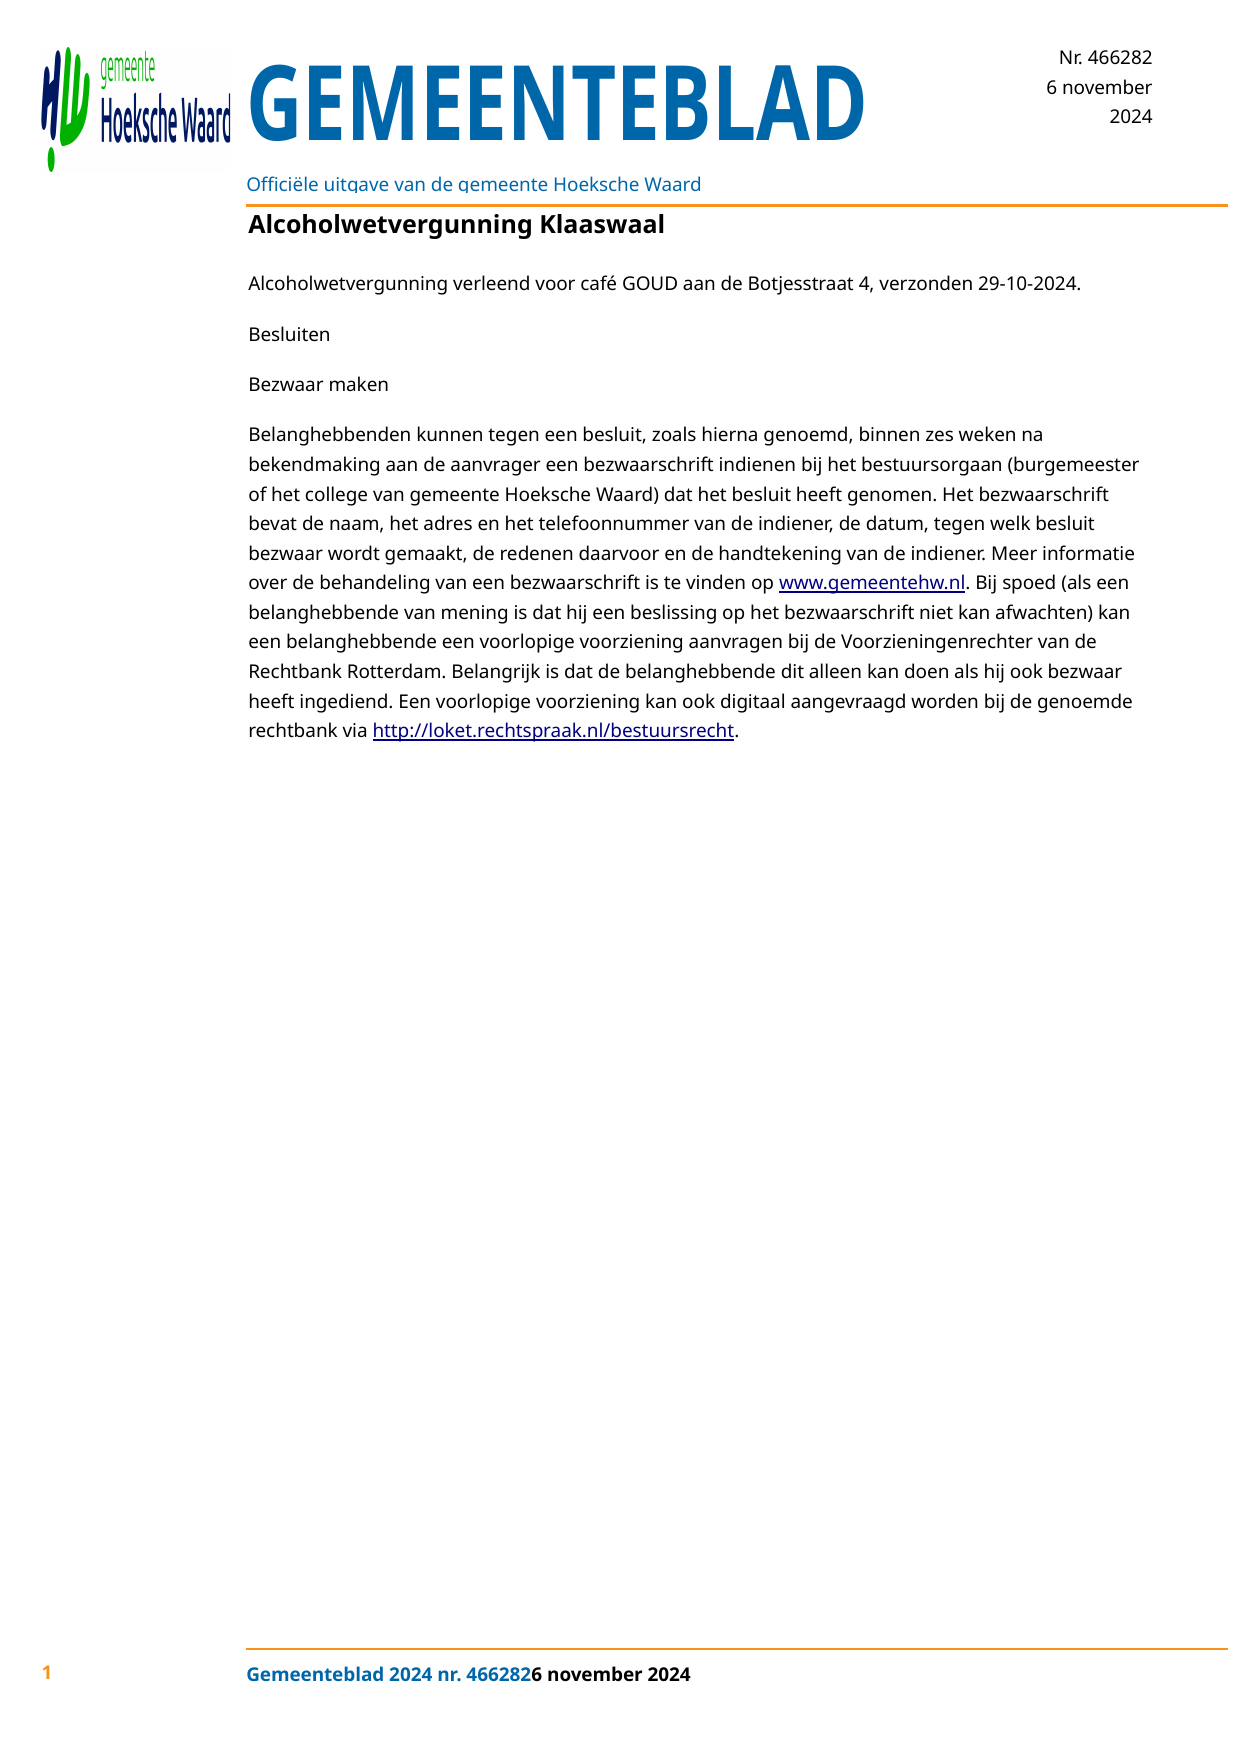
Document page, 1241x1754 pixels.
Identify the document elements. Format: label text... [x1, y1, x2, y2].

text Alcoholwetvergunning Klaaswaal [248, 207, 1152, 241]
text Belanghebbenden kunnen tegen een besluit, zoals hierna genoemd, binnen zes weken na bekendmaking aan de aanvrager een bezwaarschrift indienen bij het bestuursorgaan (burgemeester of het college van gemeente Hoeksche Waard) dat het besluit heeft genomen. Het bezwaarschrift bevat de naam, het adres en het telefoonnummer van de indiener, de datum, tegen welk besluit bezwaar wordt gemaakt, de redenen daarvoor en de handtekening van de indiener. Meer informatie over de behandeling van een bezwaarschrift is te vinden op www.gemeentehw.nl. Bij spoed (als een belanghebbende van mening is dat hij een beslissing op het bezwaarschrift niet kan afwachten) kan een belanghebbende een voorlopige voorziening aanvragen bij de Voorzieningenrechter van de Rechtbank Rotterdam. Belangrijk is dat de belanghebbende dit alleen kan doen als hij ook bezwaar heeft ingediend. Een voorlopige voorziening kan ook digitaal aangevraagd worden bij de genoemde rechtbank via http://loket.rechtspraak.nl/bestuursrecht. [248, 422, 1152, 743]
picture [41, 47, 231, 172]
text Bezwaar maken [248, 371, 1152, 397]
text Besluiten [248, 321, 1152, 346]
text Alcoholwetvergunning verleend voor café GOUD aan de Botjesstraat 4, verzonden 29-10-2024. [248, 270, 1152, 296]
